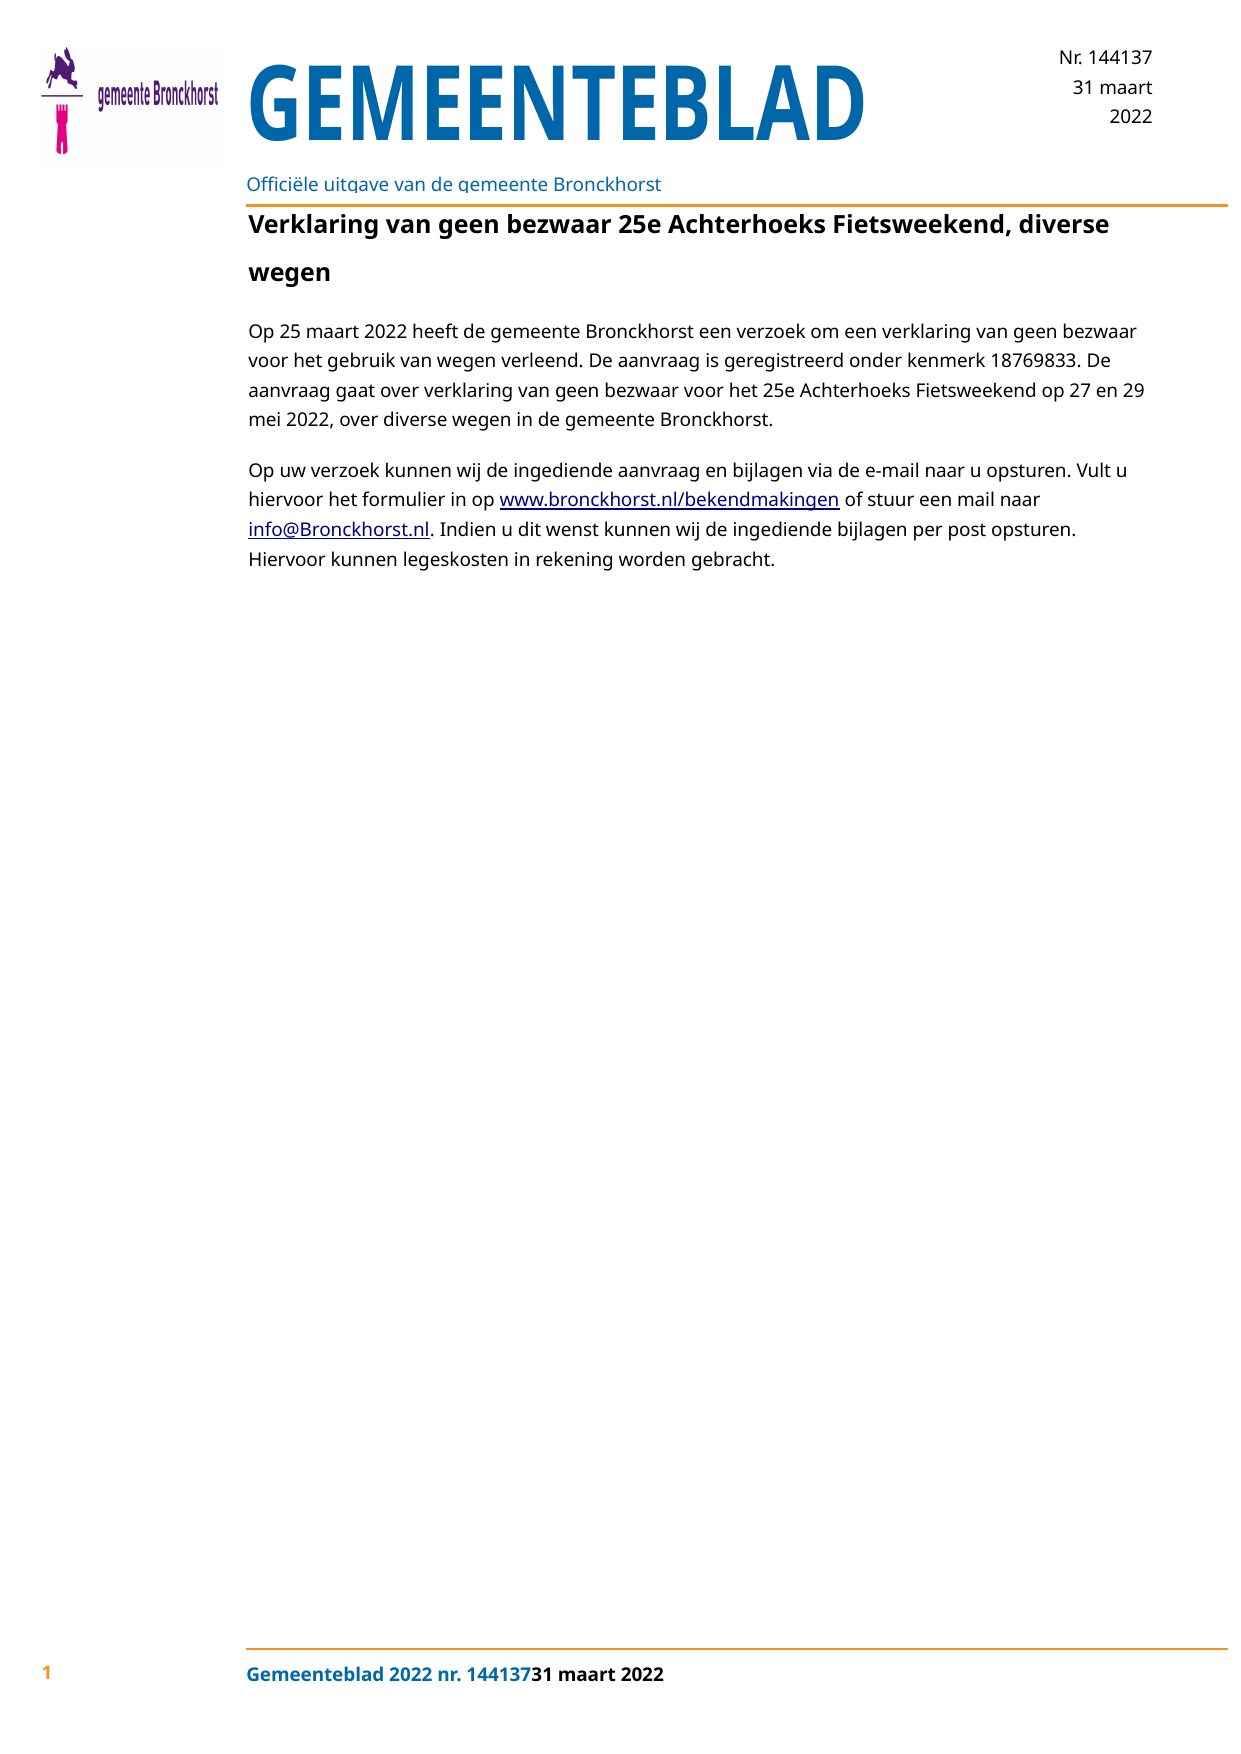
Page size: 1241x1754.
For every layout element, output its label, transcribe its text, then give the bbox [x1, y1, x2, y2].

text Op uw verzoek kunnen wij de ingediende aanvraag en bijlagen via de e-mail naar u opsturen. Vult u hiervoor het formulier in op www.bronckhorst.nl/bekendmakingen of stuur een mail naar info@Bronckhorst.nl. Indien u dit wenst kunnen wij de ingediende bijlagen per post opsturen. Hiervoor kunnen legeskosten in rekening worden gebracht. [248, 457, 1152, 572]
text Verklaring van geen bezwaar 25e Achterhoeks Fietsweekend, diverse wegen [248, 207, 1152, 288]
picture [41, 47, 231, 172]
text Op 25 maart 2022 heeft de gemeente Bronckhorst een verzoek om een verklaring van geen bezwaar voor het gebruik van wegen verleend. De aanvraag is geregistreerd onder kenmerk 18769833. De aanvraag gaat over verklaring van geen bezwaar voor het 25e Achterhoeks Fietsweekend op 27 en 29 mei 2022, over diverse wegen in de gemeente Bronckhorst. [248, 318, 1152, 432]
